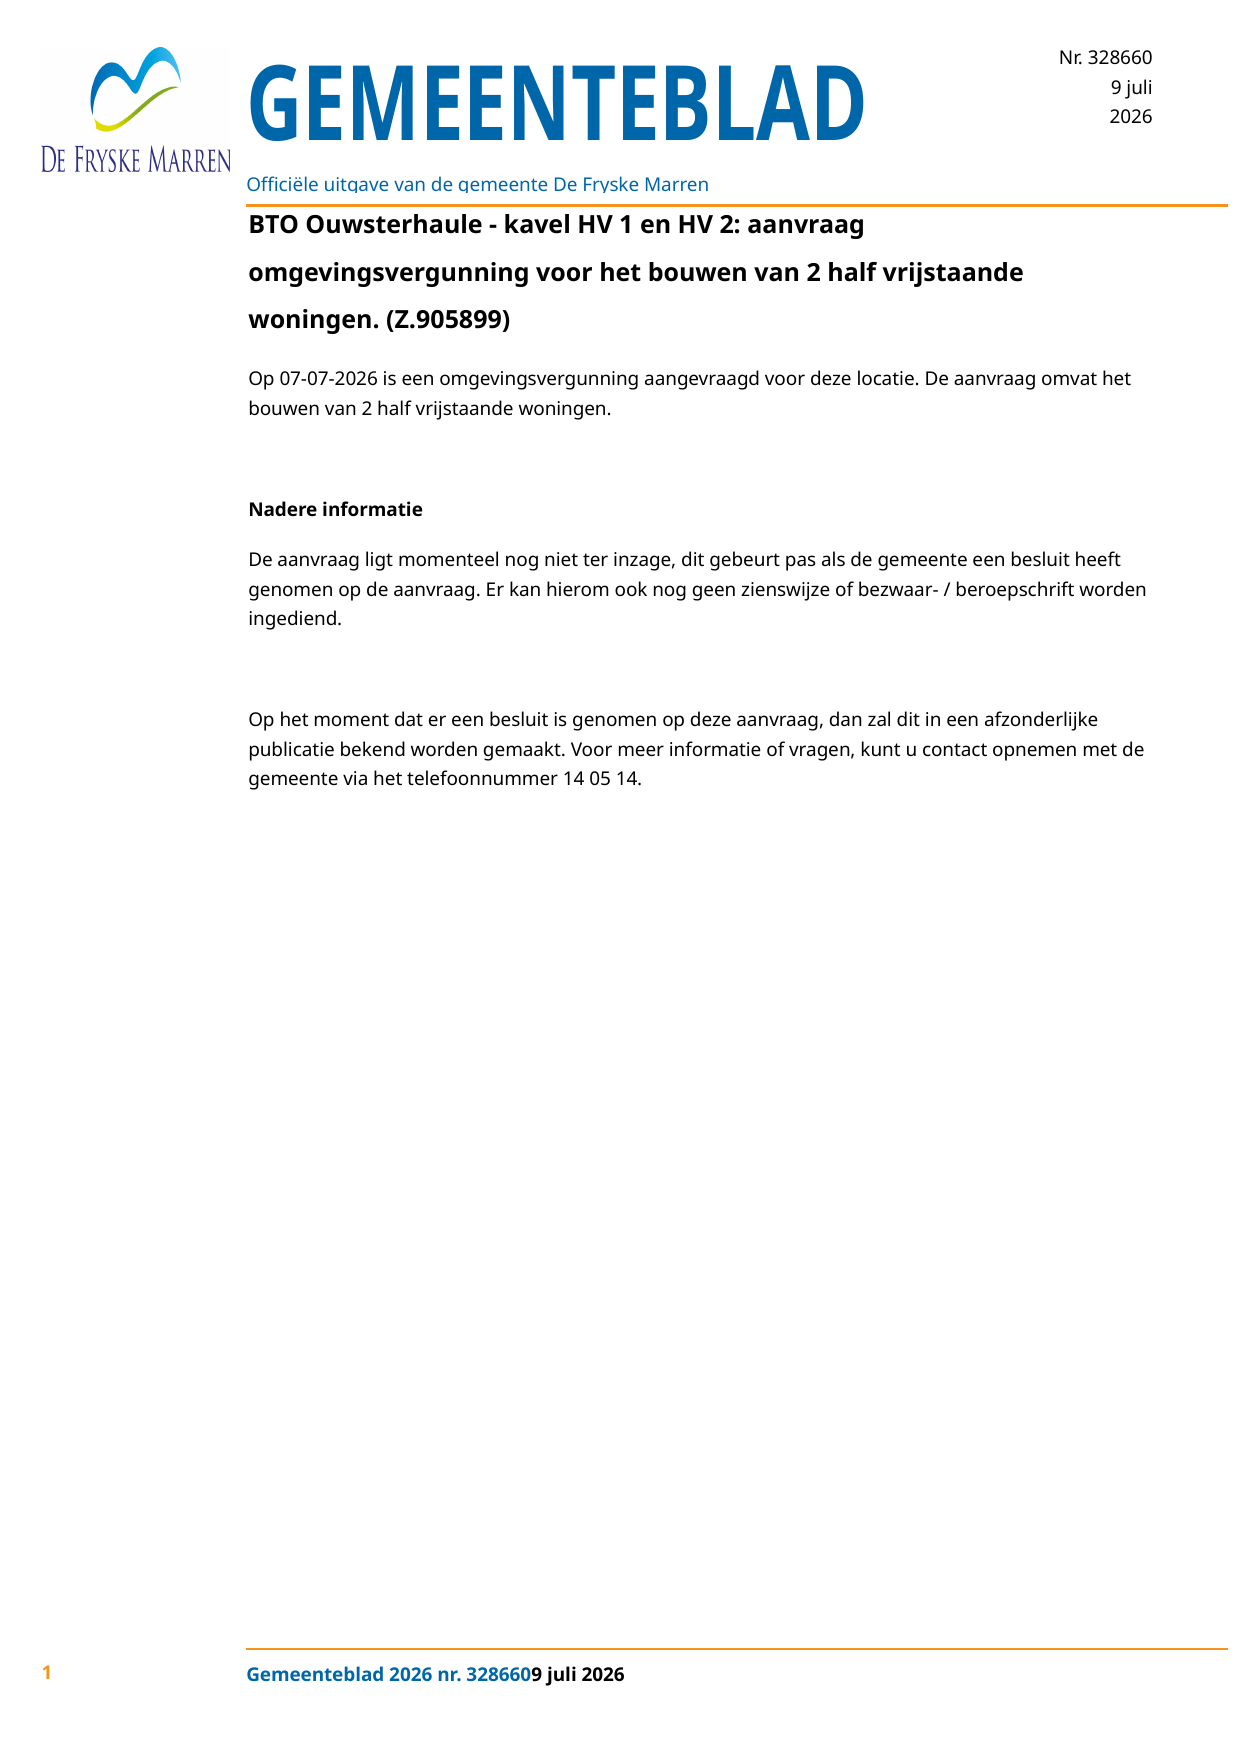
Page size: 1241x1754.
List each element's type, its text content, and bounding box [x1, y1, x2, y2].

text Op 07-07-2026 is een omgevingsvergunning aangevraagd voor deze locatie. De aanvraag omvat het bouwen van 2 half vrijstaande woningen. [248, 366, 1152, 421]
text De aanvraag ligt momenteel nog niet ter inzage, dit gebeurt pas als de gemeente een besluit heeft genomen op de aanvraag. Er kan hierom ook nog geen zienswijze of bezwaar- / beroepschrift worden ingediend. [248, 546, 1152, 631]
text Op het moment dat er een besluit is genomen op deze aanvraag, dan zal dit in een afzonderlijke publicatie bekend worden gemaakt. Voor meer informatie of vragen, kunt u contact opnemen met de gemeente via het telefoonnummer 14 05 14. [248, 706, 1152, 791]
picture [41, 47, 231, 172]
text Nadere informatie [248, 496, 1152, 522]
text BTO Ouwsterhaule - kavel HV 1 en HV 2: aanvraag omgevingsvergunning voor het bouwen van 2 half vrijstaande woningen. (Z.905899) [248, 207, 1152, 336]
